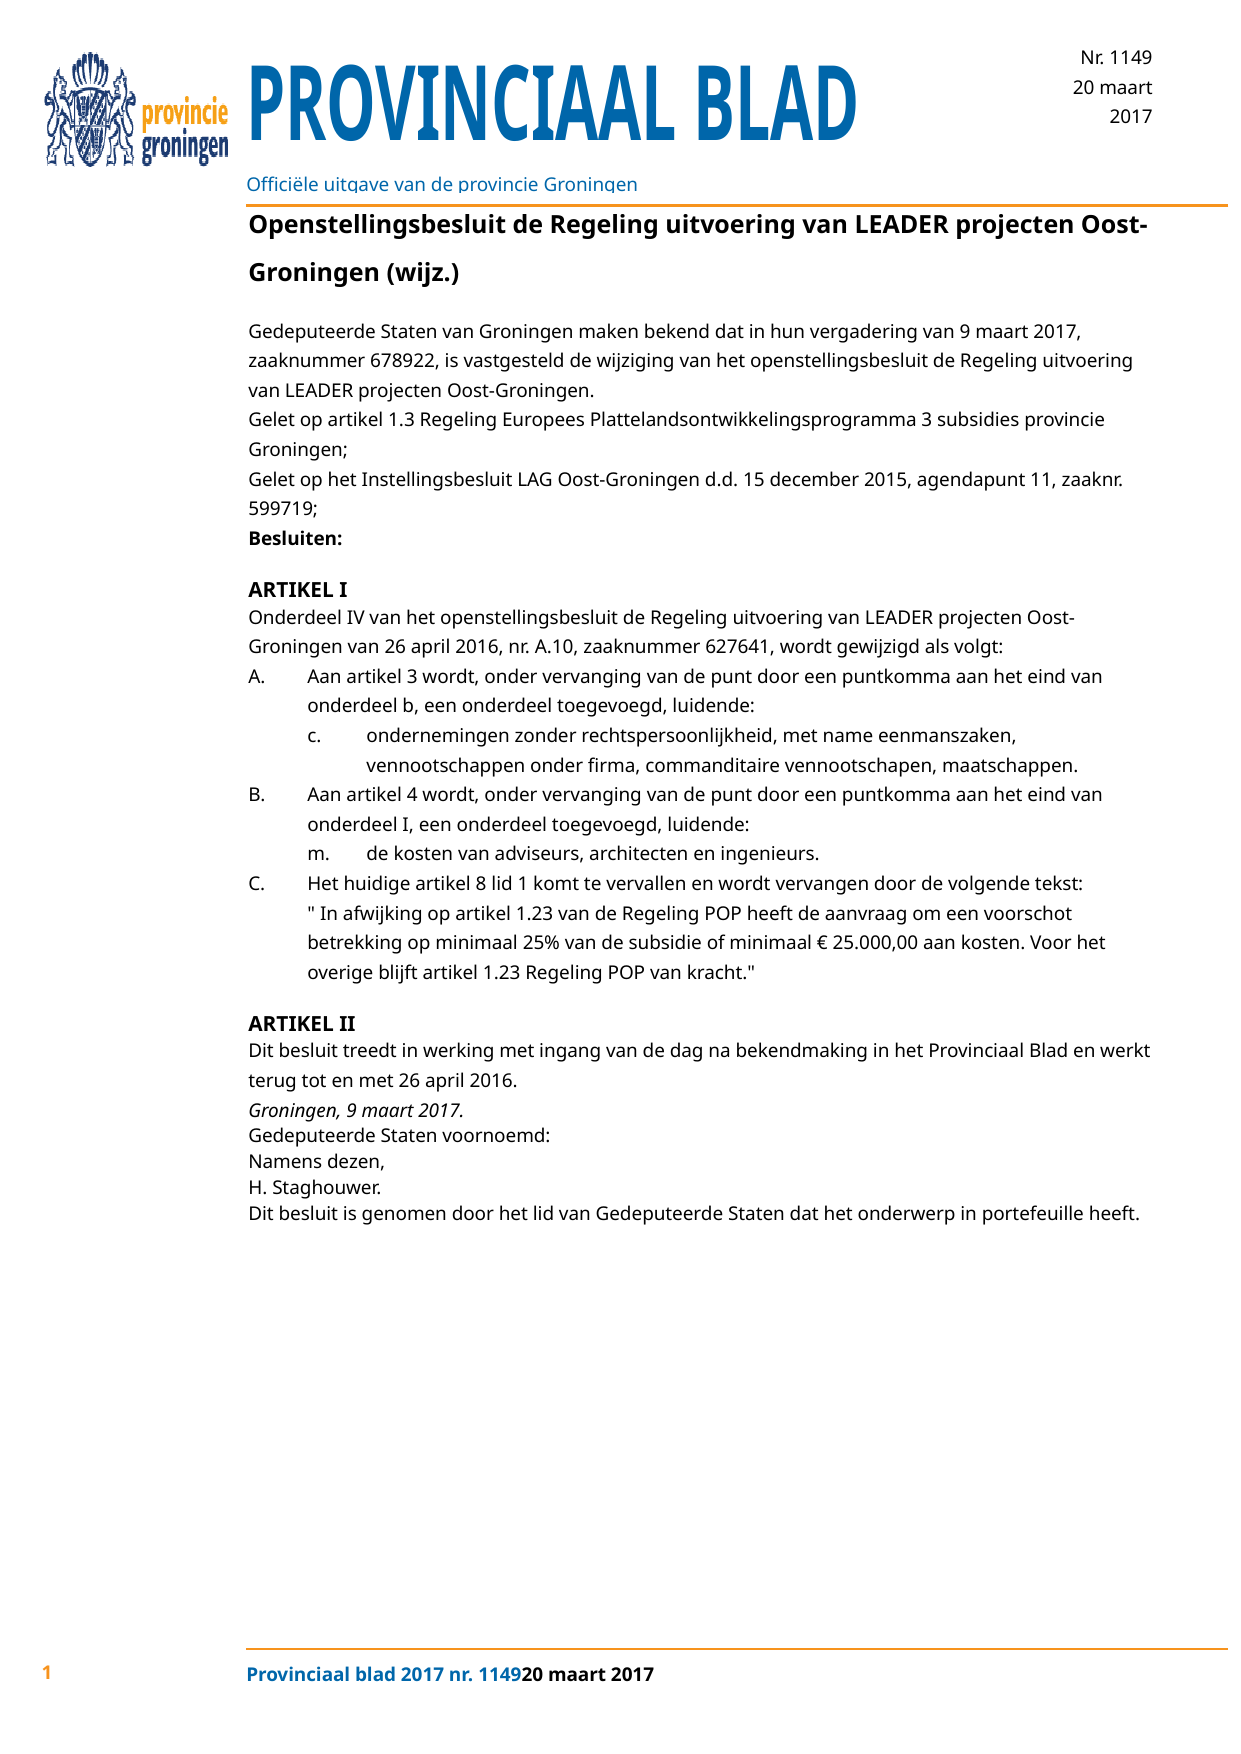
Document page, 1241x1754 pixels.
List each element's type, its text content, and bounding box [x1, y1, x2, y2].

text H. Staghouwer. [248, 1174, 1152, 1200]
list Aan artikel 3 wordt, onder vervanging van de punt door een puntkomma aan het eind van onderdeel b, een onderdeel toegevoegd, luidende: [248, 663, 1152, 718]
list Aan artikel 4 wordt, onder vervanging van de punt door een puntkomma aan het eind van onderdeel I, een onderdeel toegevoegd, luidende: [248, 781, 1152, 837]
picture [41, 47, 231, 172]
text ARTIKEL I [248, 575, 1152, 604]
text Openstellingsbesluit de Regeling uitvoering van LEADER projecten Oost-Groningen (wijz.) [248, 207, 1152, 288]
text Onderdeel IV van het openstellingsbesluit de Regeling uitvoering van LEADER projecten Oost-Groningen van 26 april 2016, nr. A.10, zaaknummer 627641, wordt gewijzigd als volgt: [248, 604, 1152, 659]
text Besluiten: [248, 525, 1152, 551]
text Groningen, 9 maart 2017. [248, 1097, 1152, 1123]
list de kosten van adviseurs, architecten en ingenieurs. [307, 841, 1152, 866]
list ondernemingen zonder rechtspersoonlijkheid, met name eenmanszaken, vennootschappen onder firma, commanditaire vennootschapen, maatschappen. [307, 722, 1152, 777]
text Gedeputeerde Staten voornoemd: [248, 1123, 1152, 1148]
text Dit besluit treedt in werking met ingang van de dag na bekendmaking in het Provinciaal Blad en werkt terug tot en met 26 april 2016. [248, 1038, 1152, 1093]
text Gelet op het Instellingsbesluit LAG Oost-Groningen d.d. 15 december 2015, agendapunt 11, zaaknr. 599719; [248, 466, 1152, 521]
list " In afwijking op artikel 1.23 van de Regeling POP heeft de aanvraag om een voorschot betrekking op minimaal 25% van de subsidie of minimaal € 25.000,00 aan kosten. Voor het overige blijft artikel 1.23 Regeling POP van kracht." [248, 900, 1152, 984]
text Gelet op artikel 1.3 Regeling Europees Plattelandsontwikkelingsprogramma 3 subsidies provincie Groningen; [248, 407, 1152, 462]
text ARTIKEL II [248, 1009, 1152, 1038]
text Namens dezen, [248, 1148, 1152, 1174]
list Het huidige artikel 8 lid 1 komt te vervallen en wordt vervangen door de volgende tekst: [248, 870, 1152, 896]
text Dit besluit is genomen door het lid van Gedeputeerde Staten dat het onderwerp in portefeuille heeft. [248, 1200, 1152, 1226]
text Gedeputeerde Staten van Groningen maken bekend dat in hun vergadering van 9 maart 2017, zaaknummer 678922, is vastgesteld de wijziging van het openstellingsbesluit de Regeling uitvoering van LEADER projecten Oost-Groningen. [248, 318, 1152, 403]
